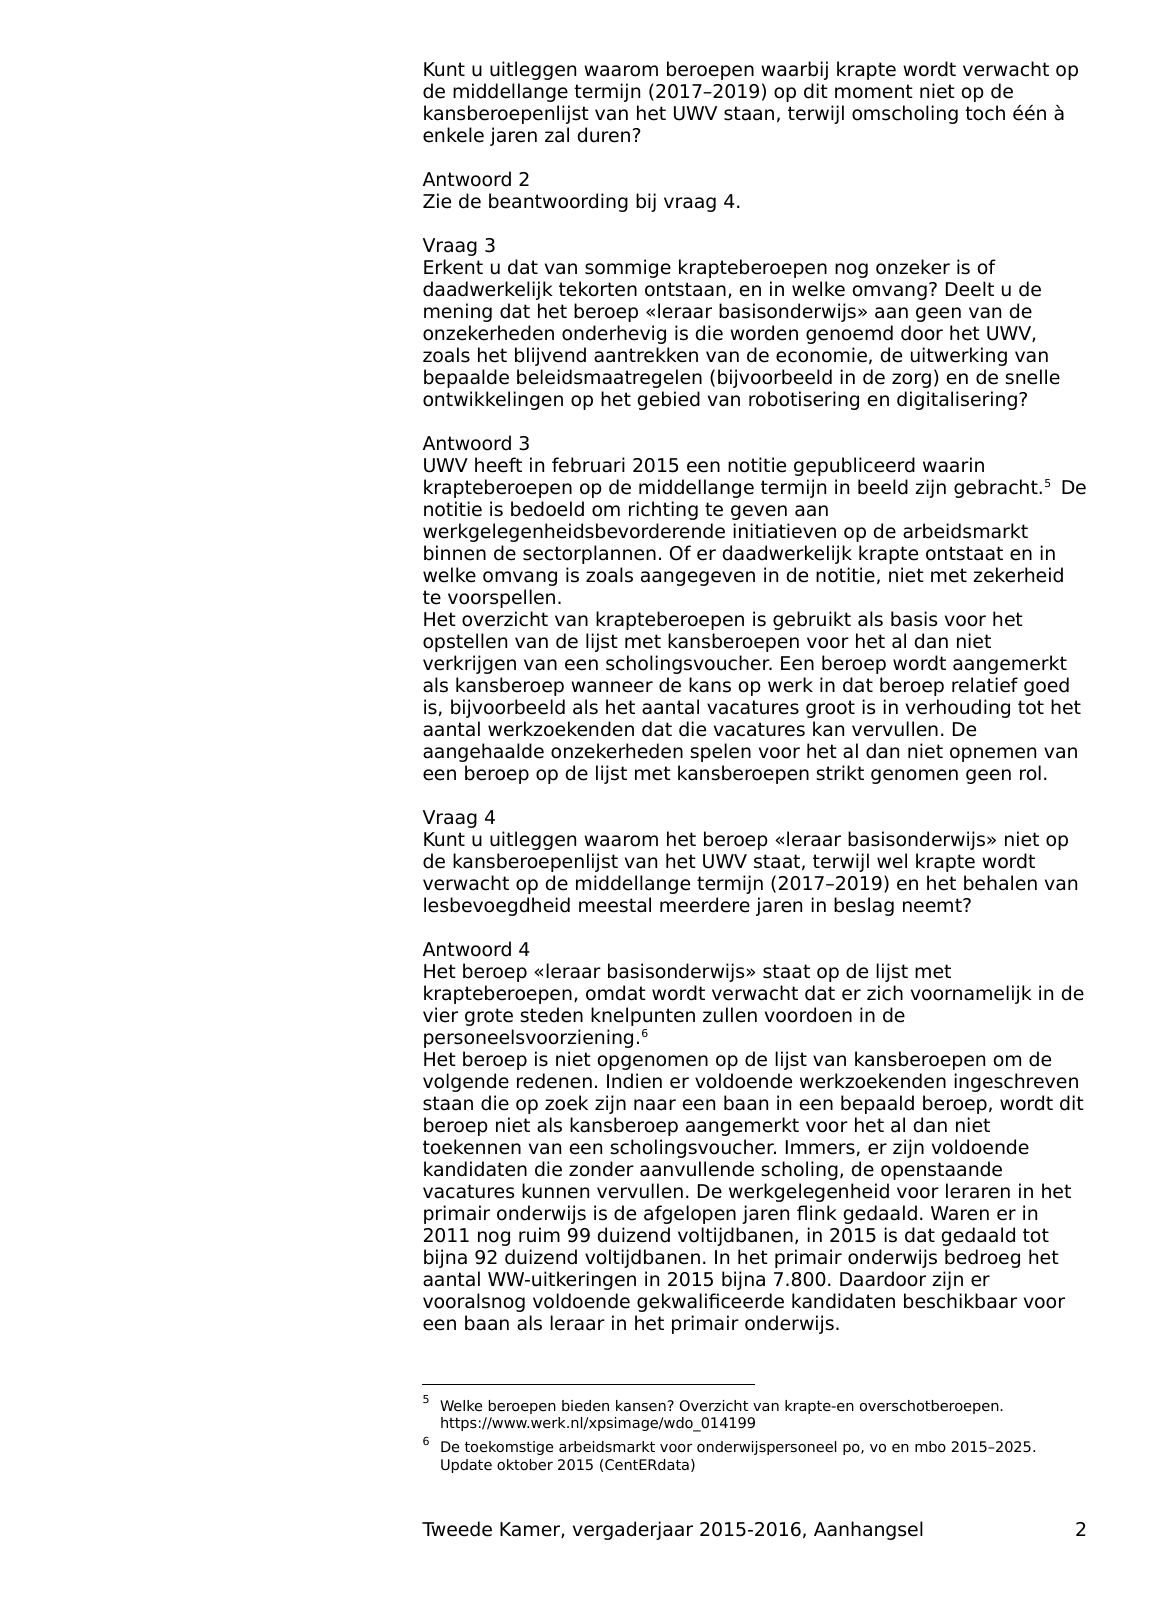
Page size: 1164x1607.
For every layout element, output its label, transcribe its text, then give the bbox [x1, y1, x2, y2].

text Het overzicht van krapteberoepen is gebruikt als basis voor het opstellen van de lijst met kansberoepen voor het al dan niet verkrijgen van een scholingsvoucher. Een beroep wordt aangemerkt als kansberoep wanneer de kans op werk in dat beroep relatief goed is, bijvoorbeeld als het aantal vacatures groot is in verhouding tot het aantal werkzoekenden dat die vacatures kan vervullen. De aangehaalde onzekerheden spelen voor het al dan niet opnemen van een beroep op de lijst met kansberoepen strikt genomen geen rol. [422, 609, 1087, 785]
text UWV heeft in februari 2015 een notitie gepubliceerd waarin krapteberoepen op de middellange termijn in beeld zijn gebracht. De notitie is bedoeld om richting te geven aan werkgelegenheidsbevorderende initiatieven op de arbeidsmarkt binnen de sectorplannen. Of er daadwerkelijk krapte ontstaat en in welke omvang is zoals aangegeven in de notitie, niet met zekerheid te voorspellen. [422, 455, 1087, 609]
text Het beroep is niet opgenomen op de lijst van kansberoepen om de volgende redenen. Indien er voldoende werkzoekenden ingeschreven staan die op zoek zijn naar een baan in een bepaald beroep, wordt dit beroep niet als kansberoep aangemerkt voor het al dan niet toekennen van een scholingsvoucher. Immers, er zijn voldoende kandidaten die zonder aanvullende scholing, de openstaande vacatures kunnen vervullen. De werkgelegenheid voor leraren in het primair onderwijs is de afgelopen jaren flink gedaald. Waren er in 2011 nog ruim 99 duizend voltijdbanen, in 2015 is dat gedaald tot bijna 92 duizend voltijdbanen. In het primair onderwijs bedroeg het aantal WW-uitkeringen in 2015 bijna 7.800. Daardoor zijn er vooralsnog voldoende gekwalificeerde kandidaten beschikbaar voor een baan als leraar in het primair onderwijs. [422, 1049, 1087, 1335]
text Vraag 4 [422, 807, 1087, 829]
text Vraag 3 [422, 235, 1087, 257]
text De toekomstige arbeidsmarkt voor onderwijspersoneel po, vo en mbo 2015–2025. Update oktober 2015 (CentERdata) [422, 1435, 1087, 1474]
text Welke beroepen bieden kansen? Overzicht van krapte-en overschotberoepen. https://www.werk.nl/xpsimage/wdo_014199 [422, 1393, 1087, 1432]
text Kunt u uitleggen waarom het beroep «leraar basisonderwijs» niet op de kansberoepenlijst van het UWV staat, terwijl wel krapte wordt verwacht op de middellange termijn (2017–2019) en het behalen van lesbevoegdheid meestal meerdere jaren in beslag neemt? [422, 829, 1087, 917]
text Antwoord 3 [422, 433, 1087, 455]
text Kunt u uitleggen waarom beroepen waarbij krapte wordt verwacht op de middellange termijn (2017–2019) op dit moment niet op de kansberoepenlijst van het UWV staan, terwijl omscholing toch één à enkele jaren zal duren? [422, 59, 1087, 147]
text Erkent u dat van sommige krapteberoepen nog onzeker is of daadwerkelijk tekorten ontstaan, en in welke omvang? Deelt u de mening dat het beroep «leraar basisonderwijs» aan geen van de onzekerheden onderhevig is die worden genoemd door het UWV, zoals het blijvend aantrekken van de economie, de uitwerking van bepaalde beleidsmaatregelen (bijvoorbeeld in de zorg) en de snelle ontwikkelingen op het gebied van robotisering en digitalisering? [422, 257, 1087, 411]
text Antwoord 2 [422, 169, 1087, 191]
text Het beroep «leraar basisonderwijs» staat op de lijst met krapteberoepen, omdat wordt verwacht dat er zich voornamelijk in de vier grote steden knelpunten zullen voordoen in de personeelsvoorziening. [422, 961, 1087, 1049]
text Antwoord 4 [422, 939, 1087, 961]
text Zie de beantwoording bij vraag 4. [422, 191, 1087, 213]
